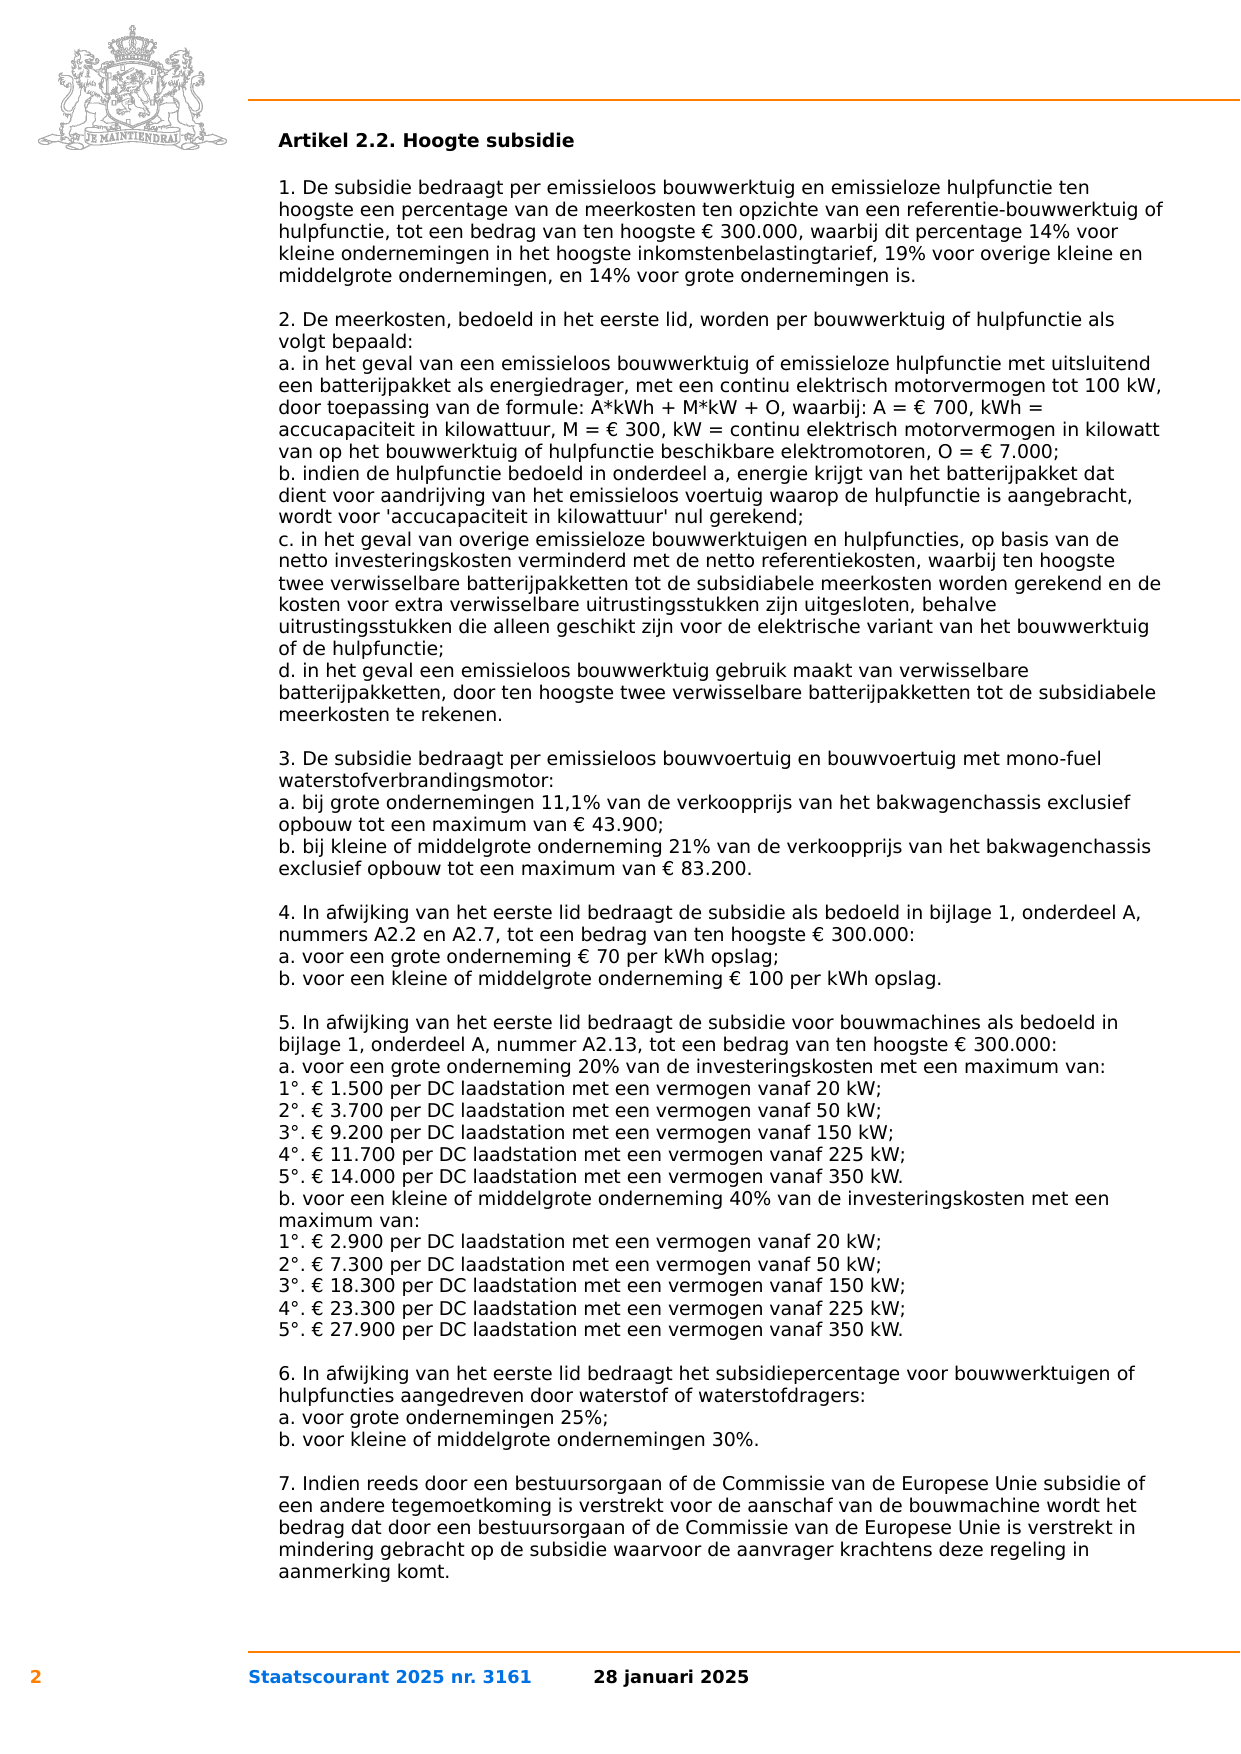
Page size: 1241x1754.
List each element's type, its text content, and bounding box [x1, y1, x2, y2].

text 5°. € 14.000 per DC laadstation met een vermogen vanaf 350 kW. [278, 1166, 1163, 1187]
text c. in het geval van overige emissieloze bouwwerktuigen en hulpfuncties, op basis van de netto investeringskosten verminderd met de netto referentiekosten, waarbij ten hoogste twee verwisselbare batterijpakketten tot de subsidiabele meerkosten worden gerekend en de kosten voor extra verwisselbare uitrustingsstukken zijn uitgesloten, behalve uitrustingsstukken die alleen geschikt zijn voor de elektrische variant van het bouwwerktuig of de hulpfunctie; [278, 528, 1163, 660]
text 2°. € 7.300 per DC laadstation met een vermogen vanaf 50 kW; [278, 1253, 1163, 1275]
text 6. In afwijking van het eerste lid bedraagt het subsidiepercentage voor bouwwerktuigen of hulpfuncties aangedreven door waterstof of waterstofdragers: [278, 1363, 1163, 1407]
text a. voor een grote onderneming 20% van de investeringskosten met een maximum van: [278, 1056, 1163, 1078]
text a. bij grote ondernemingen 11,1% van de verkoopprijs van het bakwagenchassis exclusief opbouw tot een maximum van € 43.900; [278, 792, 1163, 836]
text 4°. € 23.300 per DC laadstation met een vermogen vanaf 225 kW; [278, 1297, 1163, 1319]
text 4. In afwijking van het eerste lid bedraagt de subsidie als bedoeld in bijlage 1, onderdeel A, nummers A2.2 en A2.7, tot een bedrag van ten hoogste € 300.000: [278, 902, 1163, 946]
text 3°. € 9.200 per DC laadstation met een vermogen vanaf 150 kW; [278, 1122, 1163, 1143]
text 2°. € 3.700 per DC laadstation met een vermogen vanaf 50 kW; [278, 1099, 1163, 1122]
text 4°. € 11.700 per DC laadstation met een vermogen vanaf 225 kW; [278, 1143, 1163, 1166]
text a. in het geval van een emissieloos bouwwerktuig of emissieloze hulpfunctie met uitsluitend een batterijpakket als energiedrager, met een continu elektrisch motorvermogen tot 100 kW, door toepassing van de formule: A*kWh + M*kW + O, waarbij: A = € 700, kWh = accucapaciteit in kilowattuur, M = € 300, kW = continu elektrisch motorvermogen in kilowatt van op het bouwwerktuig of hulpfunctie beschikbare elektromotoren, O = € 7.000; [278, 353, 1163, 462]
text 5°. € 27.900 per DC laadstation met een vermogen vanaf 350 kW. [278, 1319, 1163, 1341]
text a. voor grote ondernemingen 25%; [278, 1407, 1163, 1429]
text a. voor een grote onderneming € 70 per kWh opslag; [278, 946, 1163, 968]
text 5. In afwijking van het eerste lid bedraagt de subsidie voor bouwmachines als bedoeld in bijlage 1, onderdeel A, nummer A2.13, tot een bedrag van ten hoogste € 300.000: [278, 1012, 1163, 1056]
subtitle Artikel 2.2. Hoogte subsidie [278, 130, 1163, 152]
picture [38, 25, 227, 150]
text b. indien de hulpfunctie bedoeld in onderdeel a, energie krijgt van het batterijpakket dat dient voor aandrijving van het emissieloos voertuig waarop de hulpfunctie is aangebracht, wordt voor 'accucapaciteit in kilowattuur' nul gerekend; [278, 462, 1163, 528]
text 3°. € 18.300 per DC laadstation met een vermogen vanaf 150 kW; [278, 1275, 1163, 1297]
text 1°. € 1.500 per DC laadstation met een vermogen vanaf 20 kW; [278, 1078, 1163, 1099]
text d. in het geval een emissieloos bouwwerktuig gebruik maakt van verwisselbare batterijpakketten, door ten hoogste twee verwisselbare batterijpakketten tot de subsidiabele meerkosten te rekenen. [278, 660, 1163, 726]
text 3. De subsidie bedraagt per emissieloos bouwvoertuig en bouwvoertuig met mono-fuel waterstofverbrandingsmotor: [278, 748, 1163, 792]
text b. bij kleine of middelgrote onderneming 21% van de verkoopprijs van het bakwagenchassis exclusief opbouw tot een maximum van € 83.200. [278, 836, 1163, 880]
text 1. De subsidie bedraagt per emissieloos bouwwerktuig en emissieloze hulpfunctie ten hoogste een percentage van de meerkosten ten opzichte van een referentie-bouwwerktuig of hulpfunctie, tot een bedrag van ten hoogste € 300.000, waarbij dit percentage 14% voor kleine ondernemingen in het hoogste inkomstenbelastingtarief, 19% voor overige kleine en middelgrote ondernemingen, en 14% voor grote ondernemingen is. [278, 177, 1163, 287]
text 7. Indien reeds door een bestuursorgaan of de Commissie van de Europese Unie subsidie of een andere tegemoetkoming is verstrekt voor de aanschaf van de bouwmachine wordt het bedrag dat door een bestuursorgaan of de Commissie van de Europese Unie is verstrekt in mindering gebracht op de subsidie waarvoor de aanvrager krachtens deze regeling in aanmerking komt. [278, 1473, 1163, 1583]
text b. voor kleine of middelgrote ondernemingen 30%. [278, 1429, 1163, 1451]
text 2. De meerkosten, bedoeld in het eerste lid, worden per bouwwerktuig of hulpfunctie als volgt bepaald: [278, 309, 1163, 353]
text b. voor een kleine of middelgrote onderneming 40% van de investeringskosten met een maximum van: [278, 1187, 1163, 1231]
text b. voor een kleine of middelgrote onderneming € 100 per kWh opslag. [278, 968, 1163, 990]
text 1°. € 2.900 per DC laadstation met een vermogen vanaf 20 kW; [278, 1231, 1163, 1253]
